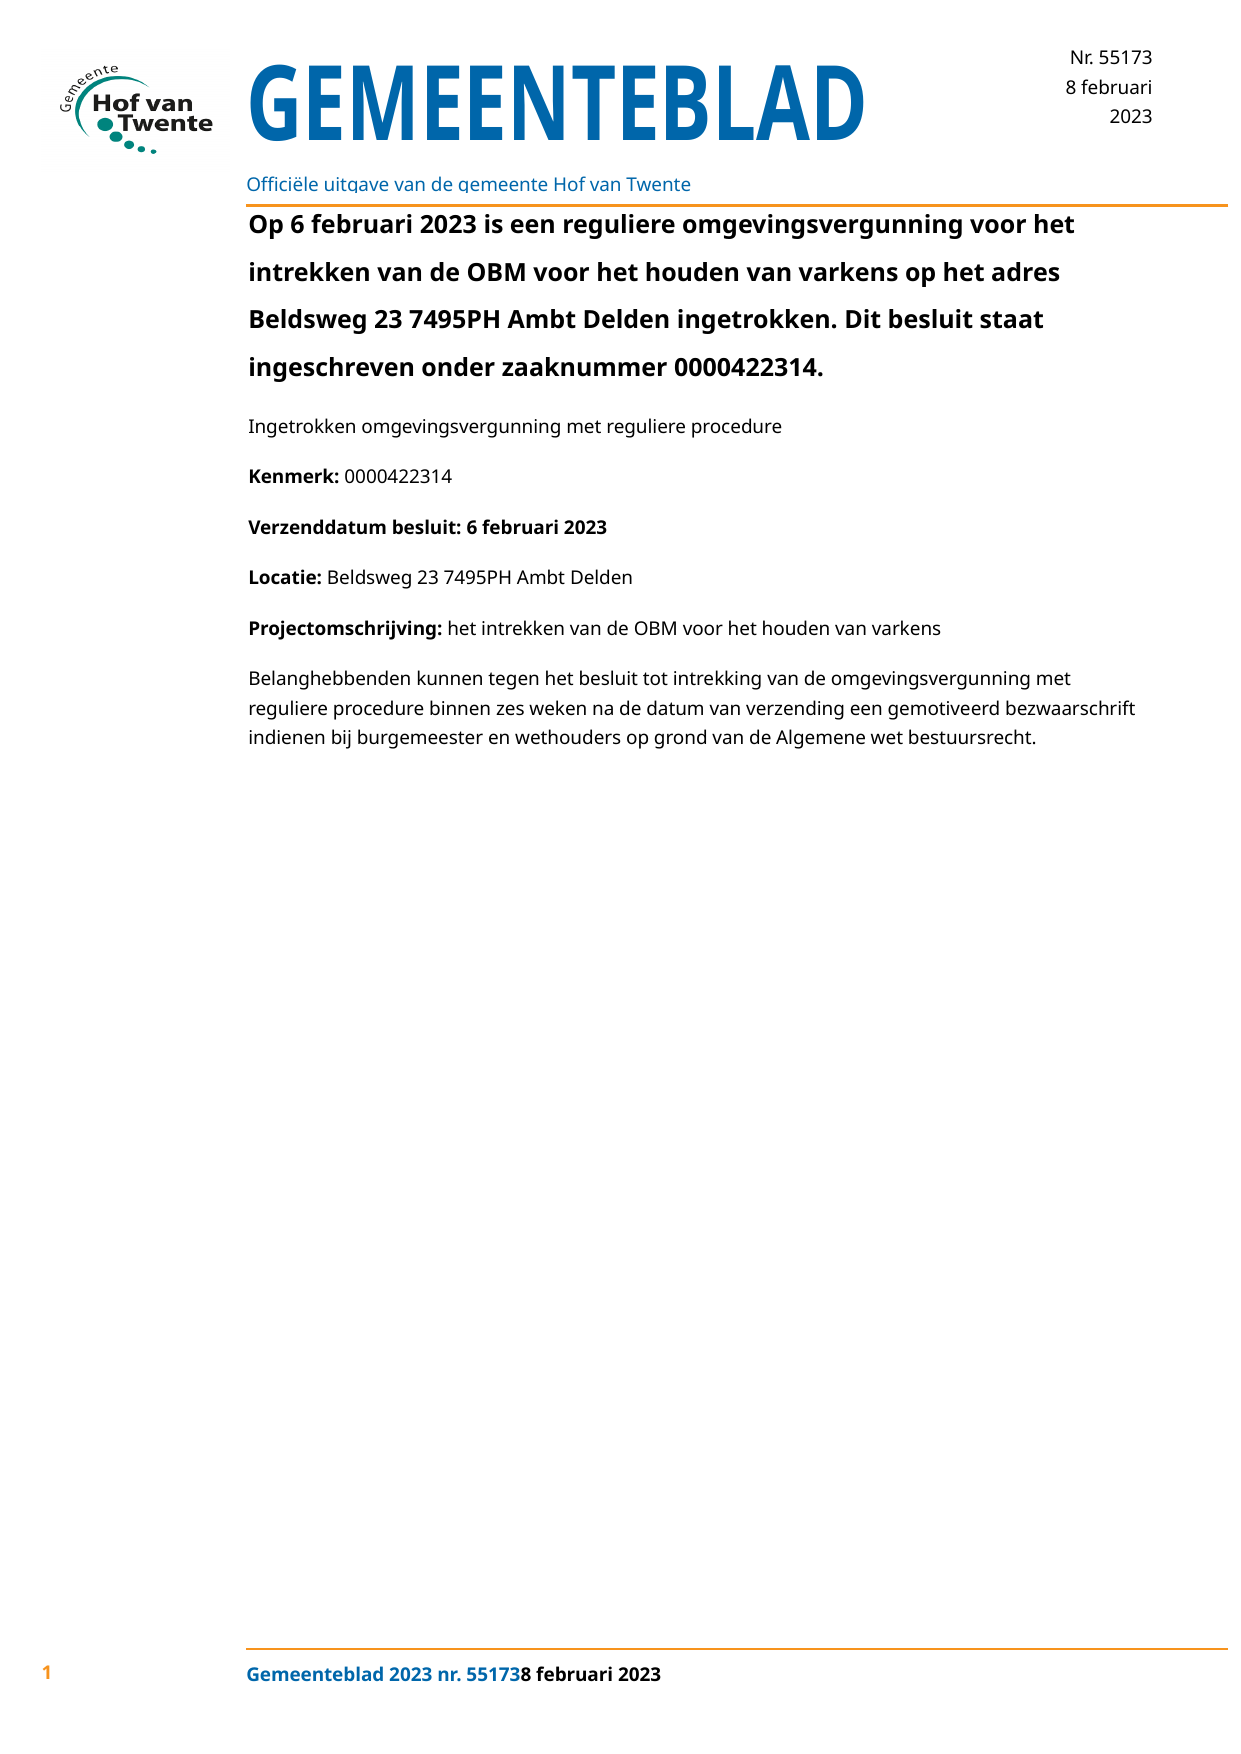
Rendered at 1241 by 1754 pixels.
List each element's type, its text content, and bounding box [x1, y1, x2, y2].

picture [41, 47, 231, 172]
text Locatie: Beldsweg 23 7495PH Ambt Delden [248, 564, 1152, 590]
text Ingetrokken omgevingsvergunning met reguliere procedure [248, 413, 1152, 439]
text Belanghebbenden kunnen tegen het besluit tot intrekking van de omgevingsvergunning met reguliere procedure binnen zes weken na de datum van verzending een gemotiveerd bezwaarschrift indienen bij burgemeester en wethouders op grond van de Algemene wet bestuursrecht. [248, 665, 1152, 750]
text Projectomschrijving: het intrekken van de OBM voor het houden van varkens [248, 615, 1152, 641]
text Kenmerk: 0000422314 [248, 463, 1152, 489]
text Verzenddatum besluit: 6 februari 2023 [248, 514, 1152, 540]
text Op 6 februari 2023 is een reguliere omgevingsvergunning voor het intrekken van de OBM voor het houden van varkens op het adres Beldsweg 23 7495PH Ambt Delden ingetrokken. Dit besluit staat ingeschreven onder zaaknummer 0000422314. [248, 207, 1152, 384]
